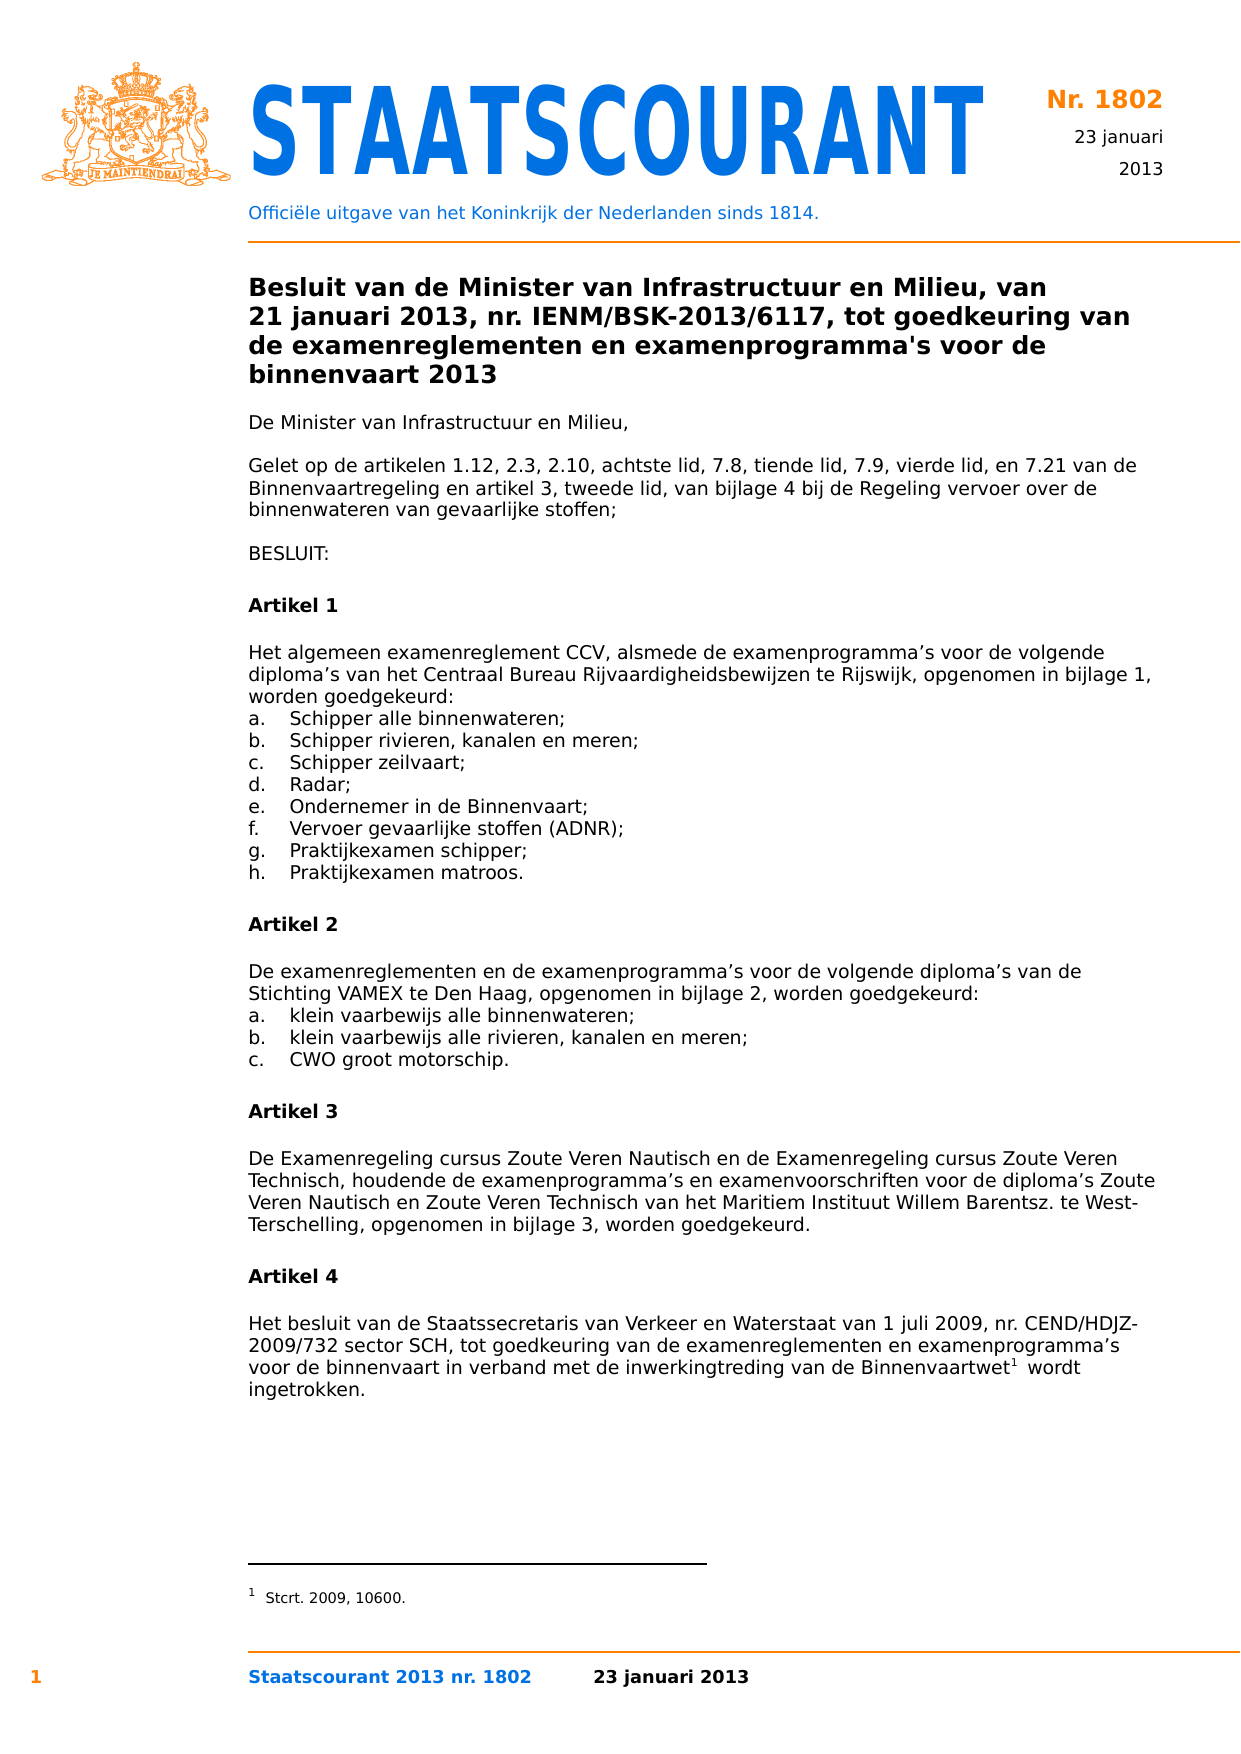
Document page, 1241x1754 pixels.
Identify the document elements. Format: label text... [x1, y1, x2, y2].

text b. klein vaarbewijs alle rivieren, kanalen en meren; [248, 1027, 1163, 1049]
table_header Nr. 1802 [998, 62, 1240, 121]
text De Minister van Infrastructuur en Milieu, [248, 412, 1163, 433]
text e. Ondernemer in de Binnenvaart; [248, 796, 1163, 818]
text Gelet op de artikelen 1.12, 2.3, 2.10, achtste lid, 7.8, tiende lid, 7.9, vierde lid, en 7.21 van de Binnenvaartregeling en artikel 3, tweede lid, van bijlage 4 bij de Regeling vervoer over de binnenwateren van gevaarlijke stoffen; [248, 455, 1163, 521]
subtitle Artikel 3 [248, 1101, 1163, 1123]
text BESLUIT: [248, 543, 1163, 565]
text Het algemeen examenreglement CCV, alsmede de examenprogramma’s voor de volgende diploma’s van het Centraal Bureau Rijvaardigheidsbewijzen te Rijswijk, opgenomen in bijlage 1, worden goedgekeurd: [248, 642, 1163, 708]
text Het besluit van de Staatssecretaris van Verkeer en Waterstaat van 1 juli 2009, nr. CEND/HDJZ-2009/732 sector SCH, tot goedkeuring van de examenreglementen en examenprogramma’s voor de binnenvaart in verband met de inwerkingtreding van de Binnenvaartwet wordt ingetrokken. [248, 1313, 1163, 1401]
table_header [25, 62, 248, 241]
subtitle Besluit van de Minister van Infrastructuur en Milieu, van 21 januari 2013, nr. IENM/BSK-2013/6117, tot goedkeuring van de examenreglementen en examenprogramma's voor de binnenvaart 2013 [248, 273, 1163, 390]
text De examenreglementen en de examenprogramma’s voor de volgende diploma’s van de Stichting VAMEX te Den Haag, opgenomen in bijlage 2, worden goedgekeurd: [248, 961, 1163, 1005]
subtitle Artikel 2 [248, 914, 1163, 936]
text De Examenregeling cursus Zoute Veren Nautisch en de Examenregeling cursus Zoute Veren Technisch, houdende de examenprogramma’s en examenvoorschriften voor de diploma’s Zoute Veren Nautisch en Zoute Veren Technisch van het Maritiem Instituut Willem Barentsz. te West-Terschelling, opgenomen in bijlage 3, worden goedgekeurd. [248, 1148, 1163, 1236]
table_cell 23 januari [998, 121, 1240, 153]
subtitle Artikel 1 [248, 595, 1163, 617]
text h. Praktijkexamen matroos. [248, 862, 1163, 884]
text b. Schipper rivieren, kanalen en meren; [248, 730, 1163, 752]
text f. Vervoer gevaarlijke stoffen (ADNR); [248, 818, 1163, 840]
picture [41, 62, 231, 186]
table_header STAATSCOURANT [248, 62, 998, 203]
text c. Schipper zeilvaart; [248, 752, 1163, 774]
table_cell 2013 [998, 153, 1240, 203]
table_cell Officiële uitgave van het Koninkrijk der Nederlanden sinds 1814. [248, 203, 1240, 241]
text a. Schipper alle binnenwateren; [248, 708, 1163, 730]
text d. Radar; [248, 774, 1163, 796]
subtitle Artikel 4 [248, 1266, 1163, 1288]
text Stcrt. 2009, 10600. [248, 1586, 1163, 1608]
text a. klein vaarbewijs alle binnenwateren; [248, 1005, 1163, 1027]
text c. CWO groot motorschip. [248, 1049, 1163, 1071]
text g. Praktijkexamen schipper; [248, 840, 1163, 862]
